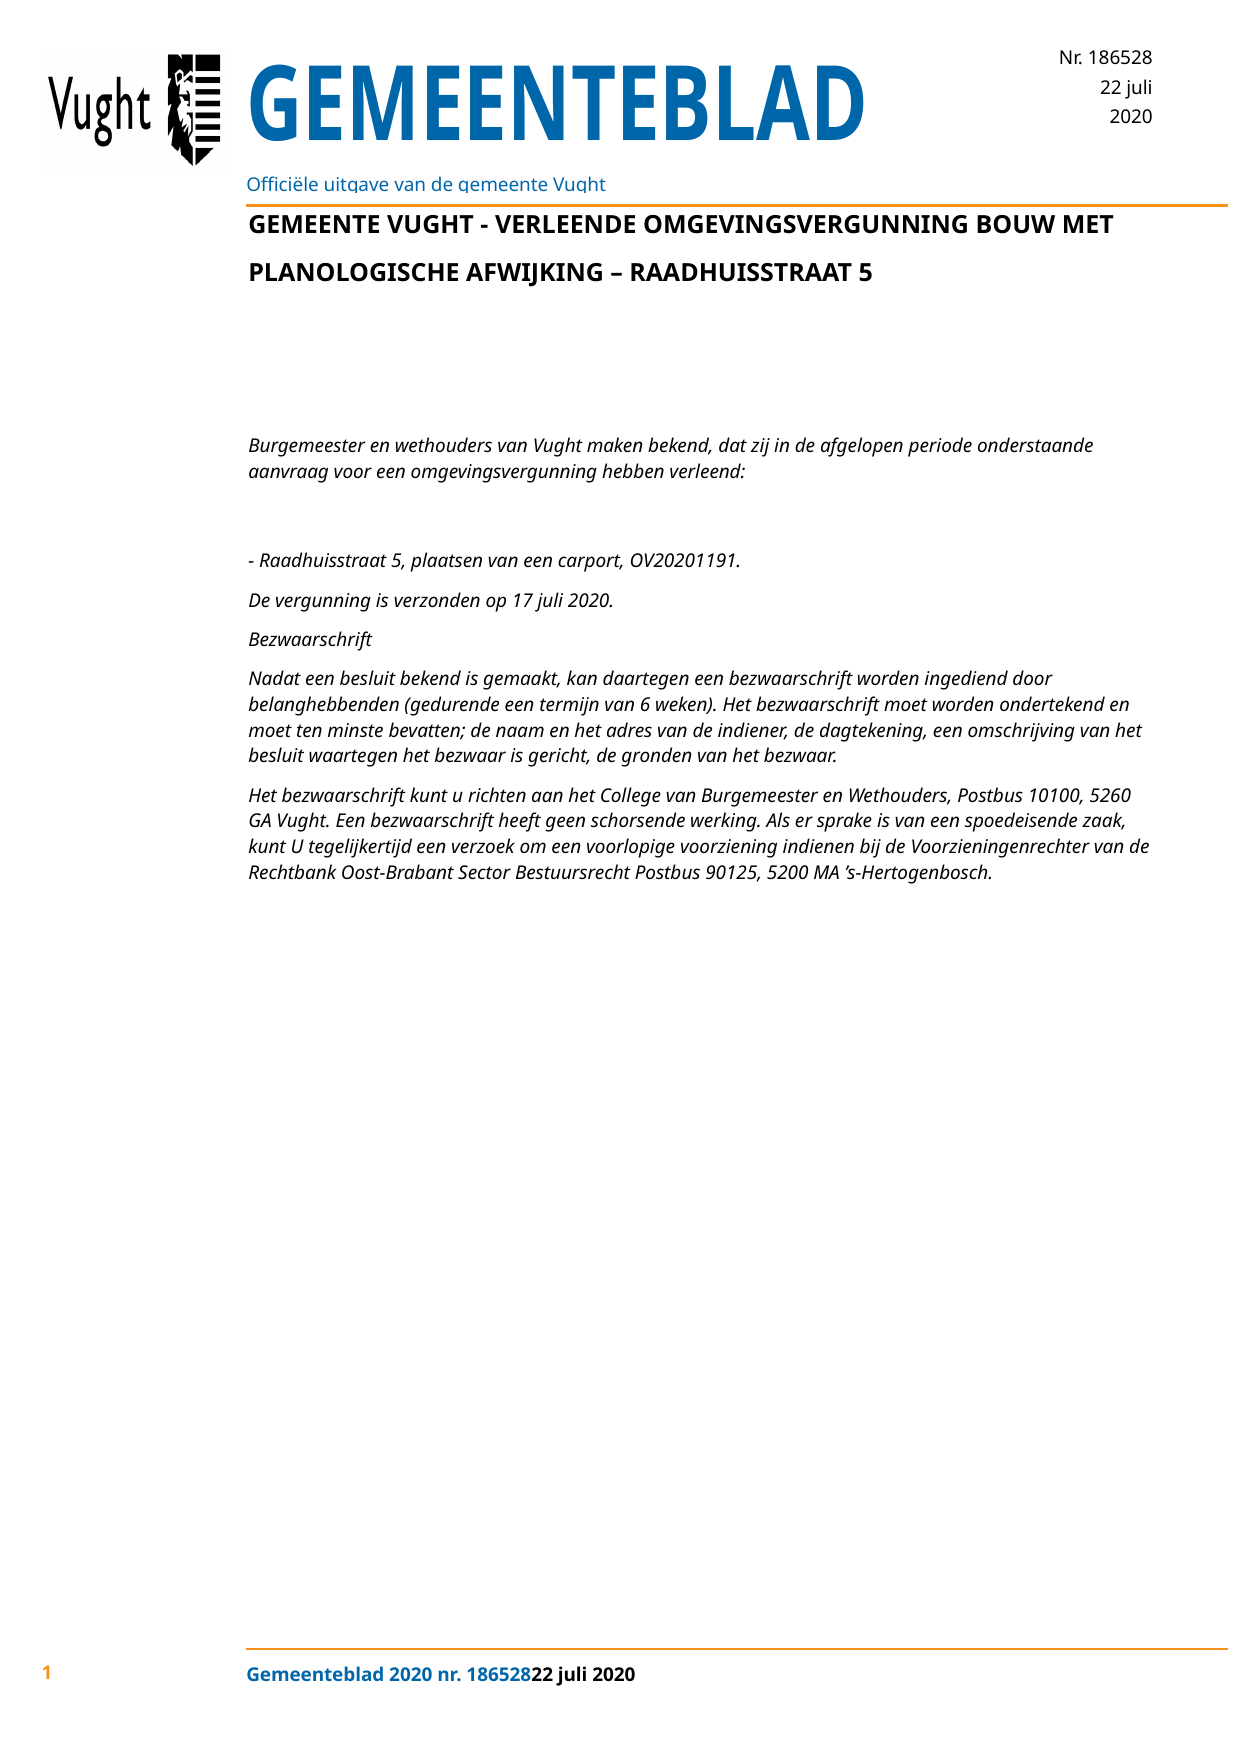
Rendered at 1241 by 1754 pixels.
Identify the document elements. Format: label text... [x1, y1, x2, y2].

text De vergunning is verzonden op 17 juli 2020. [248, 587, 1152, 613]
picture [41, 47, 231, 172]
text Nadat een besluit bekend is gemaakt, kan daartegen een bezwaarschrift worden ingediend door belanghebbenden (gedurende een termijn van 6 weken). Het bezwaarschrift moet worden ondertekend en moet ten minste bevatten; de naam en het adres van de indiener, de dagtekening, een omschrijving van het besluit waartegen het bezwaar is gericht, de gronden van het bezwaar. [248, 666, 1152, 768]
text Het bezwaarschrift kunt u richten aan het College van Burgemeester en Wethouders, Postbus 10100, 5260 GA Vught. Een bezwaarschrift heeft geen schorsende werking. Als er sprake is van een spoedeisende zaak, kunt U tegelijkertijd een verzoek om een voorlopige voorziening indienen bij de Voorzieningenrechter van de Rechtbank Oost-Brabant Sector Bestuursrecht Postbus 90125, 5200 MA ’s-Hertogenbosch. [248, 782, 1152, 885]
text - Raadhuisstraat 5, plaatsen van een carport, OV20201191. [248, 548, 1152, 573]
text Bezwaarschrift [248, 626, 1152, 652]
text Burgemeester en wethouders van Vught maken bekend, dat zij in de afgelopen periode onderstaande aanvraag voor een omgevingsvergunning hebben verleend: [248, 432, 1152, 484]
text GEMEENTE VUGHT - VERLEENDE OMGEVINGSVERGUNNING BOUW MET PLANOLOGISCHE AFWIJKING – RAADHUISSTRAAT 5 [248, 207, 1152, 288]
